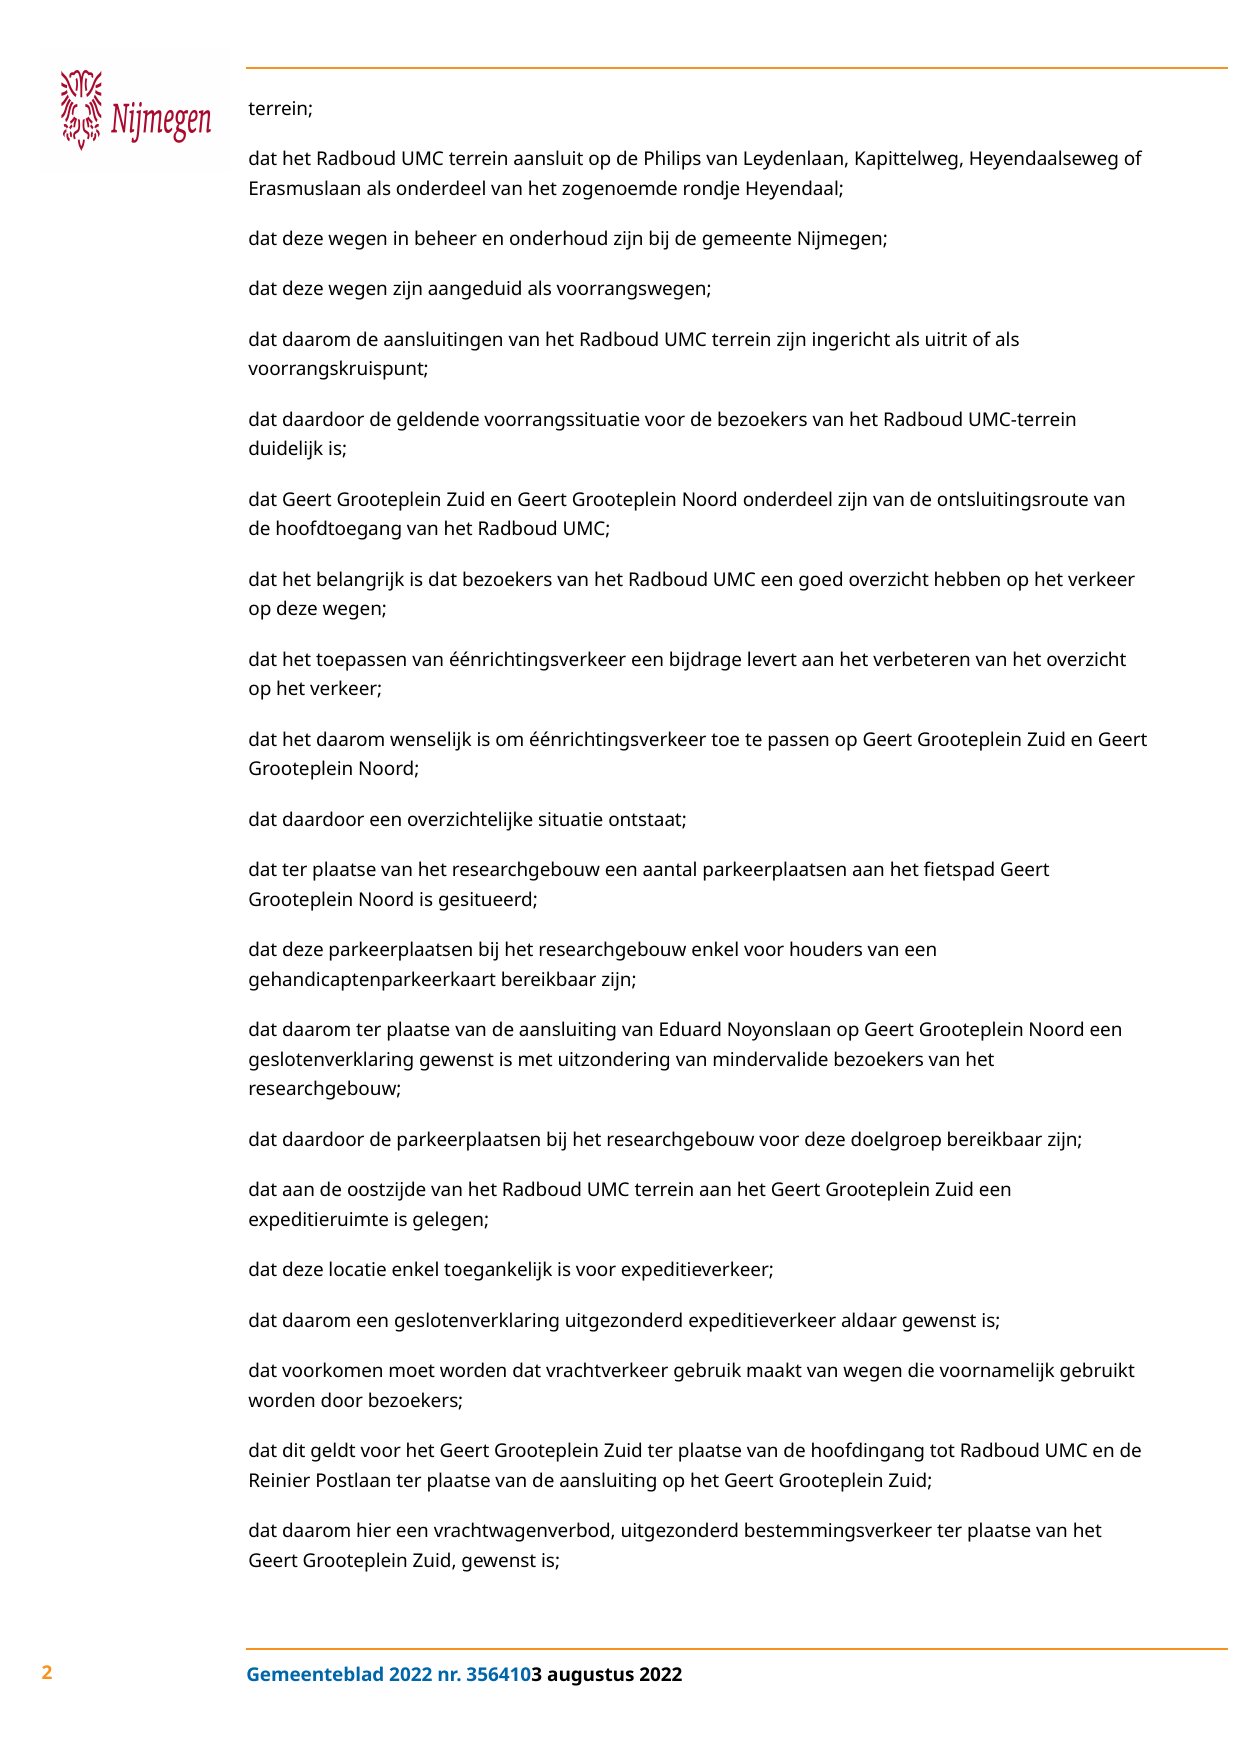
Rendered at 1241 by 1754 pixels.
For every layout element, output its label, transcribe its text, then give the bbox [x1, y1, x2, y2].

text dat deze locatie enkel toegankelijk is voor expeditieverkeer; [248, 1256, 1152, 1282]
text dat daarom een geslotenverklaring uitgezonderd expeditieverkeer aldaar gewenst is; [248, 1307, 1152, 1333]
text dat het belangrijk is dat bezoekers van het Radboud UMC een goed overzicht hebben op het verkeer op deze wegen; [248, 566, 1152, 621]
text dat dit geldt voor het Geert Grooteplein Zuid ter plaatse van de hoofdingang tot Radboud UMC en de Reinier Postlaan ter plaatse van de aansluiting op het Geert Grooteplein Zuid; [248, 1437, 1152, 1493]
text dat Geert Grooteplein Zuid en Geert Grooteplein Noord onderdeel zijn van de ontsluitingsroute van de hoofdtoegang van het Radboud UMC; [248, 486, 1152, 541]
text dat daardoor de geldende voorrangssituatie voor de bezoekers van het Radboud UMC-terrein duidelijk is; [248, 406, 1152, 461]
text dat het toepassen van éénrichtingsverkeer een bijdrage levert aan het verbeteren van het overzicht op het verkeer; [248, 646, 1152, 701]
text dat deze wegen zijn aangeduid als voorrangswegen; [248, 276, 1152, 301]
text dat aan de oostzijde van het Radboud UMC terrein aan het Geert Grooteplein Zuid een expeditieruimte is gelegen; [248, 1176, 1152, 1232]
text dat het daarom wenselijk is om éénrichtingsverkeer toe te passen op Geert Grooteplein Zuid en Geert Grooteplein Noord; [248, 726, 1152, 781]
picture [41, 47, 231, 172]
text dat daardoor de parkeerplaatsen bij het researchgebouw voor deze doelgroep bereikbaar zijn; [248, 1126, 1152, 1152]
text dat daarom de aansluitingen van het Radboud UMC terrein zijn ingericht als uitrit of als voorrangskruispunt; [248, 326, 1152, 381]
text dat voorkomen moet worden dat vrachtverkeer gebruik maakt van wegen die voornamelijk gebruikt worden door bezoekers; [248, 1357, 1152, 1413]
text dat ter plaatse van het researchgebouw een aantal parkeerplaatsen aan het fietspad Geert Grooteplein Noord is gesitueerd; [248, 856, 1152, 912]
text dat deze parkeerplaatsen bij het researchgebouw enkel voor houders van een gehandicaptenparkeerkaart bereikbaar zijn; [248, 936, 1152, 992]
text dat daarom ter plaatse van de aansluiting van Eduard Noyonslaan op Geert Grooteplein Noord een geslotenverklaring gewenst is met uitzondering van mindervalide bezoekers van het researchgebouw; [248, 1016, 1152, 1101]
text terrein; [248, 95, 1152, 121]
text dat daarom hier een vrachtwagenverbod, uitgezonderd bestemmingsverkeer ter plaatse van het Geert Grooteplein Zuid, gewenst is; [248, 1517, 1152, 1573]
text dat deze wegen in beheer en onderhoud zijn bij de gemeente Nijmegen; [248, 225, 1152, 251]
text dat het Radboud UMC terrein aansluit op de Philips van Leydenlaan, Kapittelweg, Heyendaalseweg of Erasmuslaan als onderdeel van het zogenoemde rondje Heyendaal; [248, 145, 1152, 201]
text dat daardoor een overzichtelijke situatie ontstaat; [248, 806, 1152, 832]
